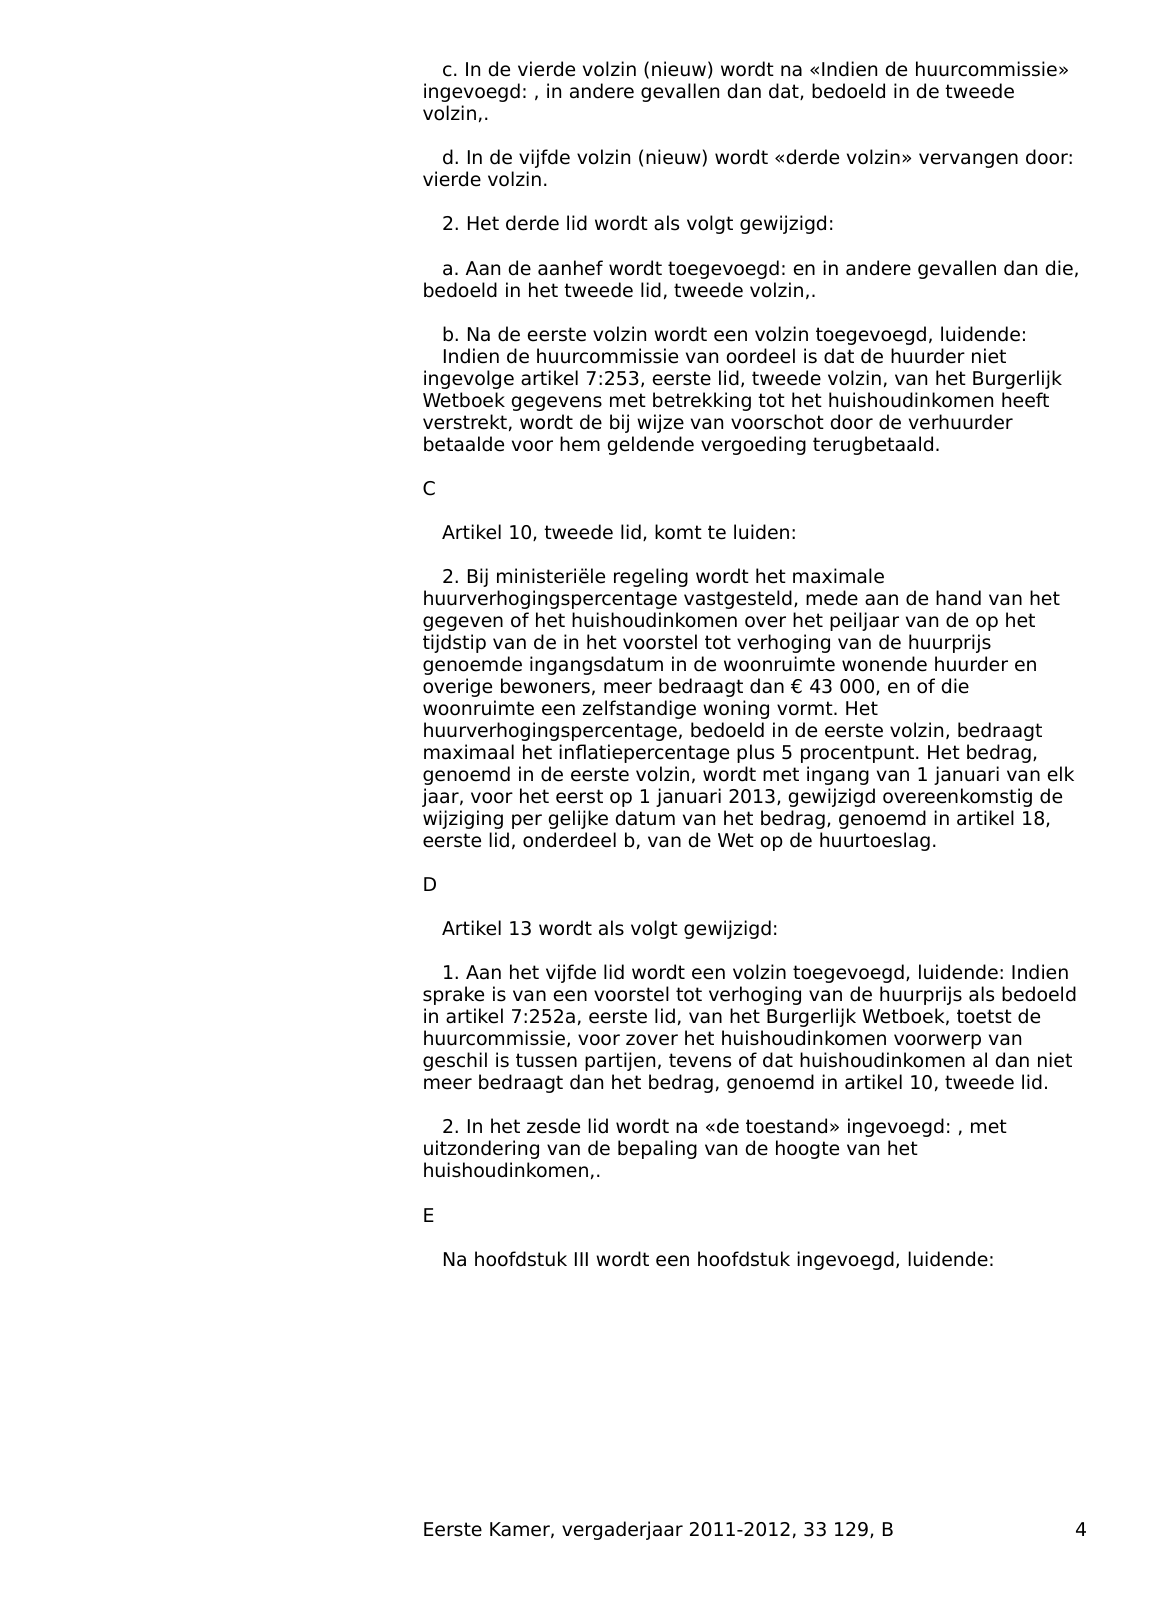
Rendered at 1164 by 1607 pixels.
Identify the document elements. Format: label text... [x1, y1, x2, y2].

text Artikel 10, tweede lid, komt te luiden: [422, 522, 1087, 544]
text d. In de vijfde volzin (nieuw) wordt «derde volzin» vervangen door: vierde volzin. [422, 147, 1087, 191]
text b. Na de eerste volzin wordt een volzin toegevoegd, luidende: [422, 324, 1087, 346]
text a. Aan de aanhef wordt toegevoegd: en in andere gevallen dan die, bedoeld in het tweede lid, tweede volzin,. [422, 257, 1087, 301]
text D [422, 874, 1087, 896]
text Artikel 13 wordt als volgt gewijzigd: [422, 918, 1087, 940]
text Na hoofdstuk III wordt een hoofdstuk ingevoegd, luidende: [422, 1249, 1087, 1271]
text c. In de vierde volzin (nieuw) wordt na «Indien de huurcommissie» ingevoegd: , in andere gevallen dan dat, bedoeld in de tweede volzin,. [422, 59, 1087, 125]
text E [422, 1204, 1087, 1226]
text 2. In het zesde lid wordt na «de toestand» ingevoegd: , met uitzondering van de bepaling van de hoogte van het huishoudinkomen,. [422, 1116, 1087, 1182]
text 2. Het derde lid wordt als volgt gewijzigd: [422, 213, 1087, 235]
text C [422, 478, 1087, 500]
text 1. Aan het vijfde lid wordt een volzin toegevoegd, luidende: Indien sprake is van een voorstel tot verhoging van de huurprijs als bedoeld in artikel 7:252a, eerste lid, van het Burgerlijk Wetboek, toetst de huurcommissie, voor zover het huishoudinkomen voorwerp van geschil is tussen partijen, tevens of dat huishoudinkomen al dan niet meer bedraagt dan het bedrag, genoemd in artikel 10, tweede lid. [422, 962, 1087, 1094]
text Indien de huurcommissie van oordeel is dat de huurder niet ingevolge artikel 7:253, eerste lid, tweede volzin, van het Burgerlijk Wetboek gegevens met betrekking tot het huishoudinkomen heeft verstrekt, wordt de bij wijze van voorschot door de verhuurder betaalde voor hem geldende vergoeding terugbetaald. [422, 346, 1087, 456]
text 2. Bij ministeriële regeling wordt het maximale huurverhogingspercentage vastgesteld, mede aan de hand van het gegeven of het huishoudinkomen over het peiljaar van de op het tijdstip van de in het voorstel tot verhoging van de huurprijs genoemde ingangsdatum in de woonruimte wonende huurder en overige bewoners, meer bedraagt dan € 43 000, en of die woonruimte een zelfstandige woning vormt. Het huurverhogingspercentage, bedoeld in de eerste volzin, bedraagt maximaal het inflatiepercentage plus 5 procentpunt. Het bedrag, genoemd in de eerste volzin, wordt met ingang van 1 januari van elk jaar, voor het eerst op 1 januari 2013, gewijzigd overeenkomstig de wijziging per gelijke datum van het bedrag, genoemd in artikel 18, eerste lid, onderdeel b, van de Wet op de huurtoeslag. [422, 566, 1087, 852]
